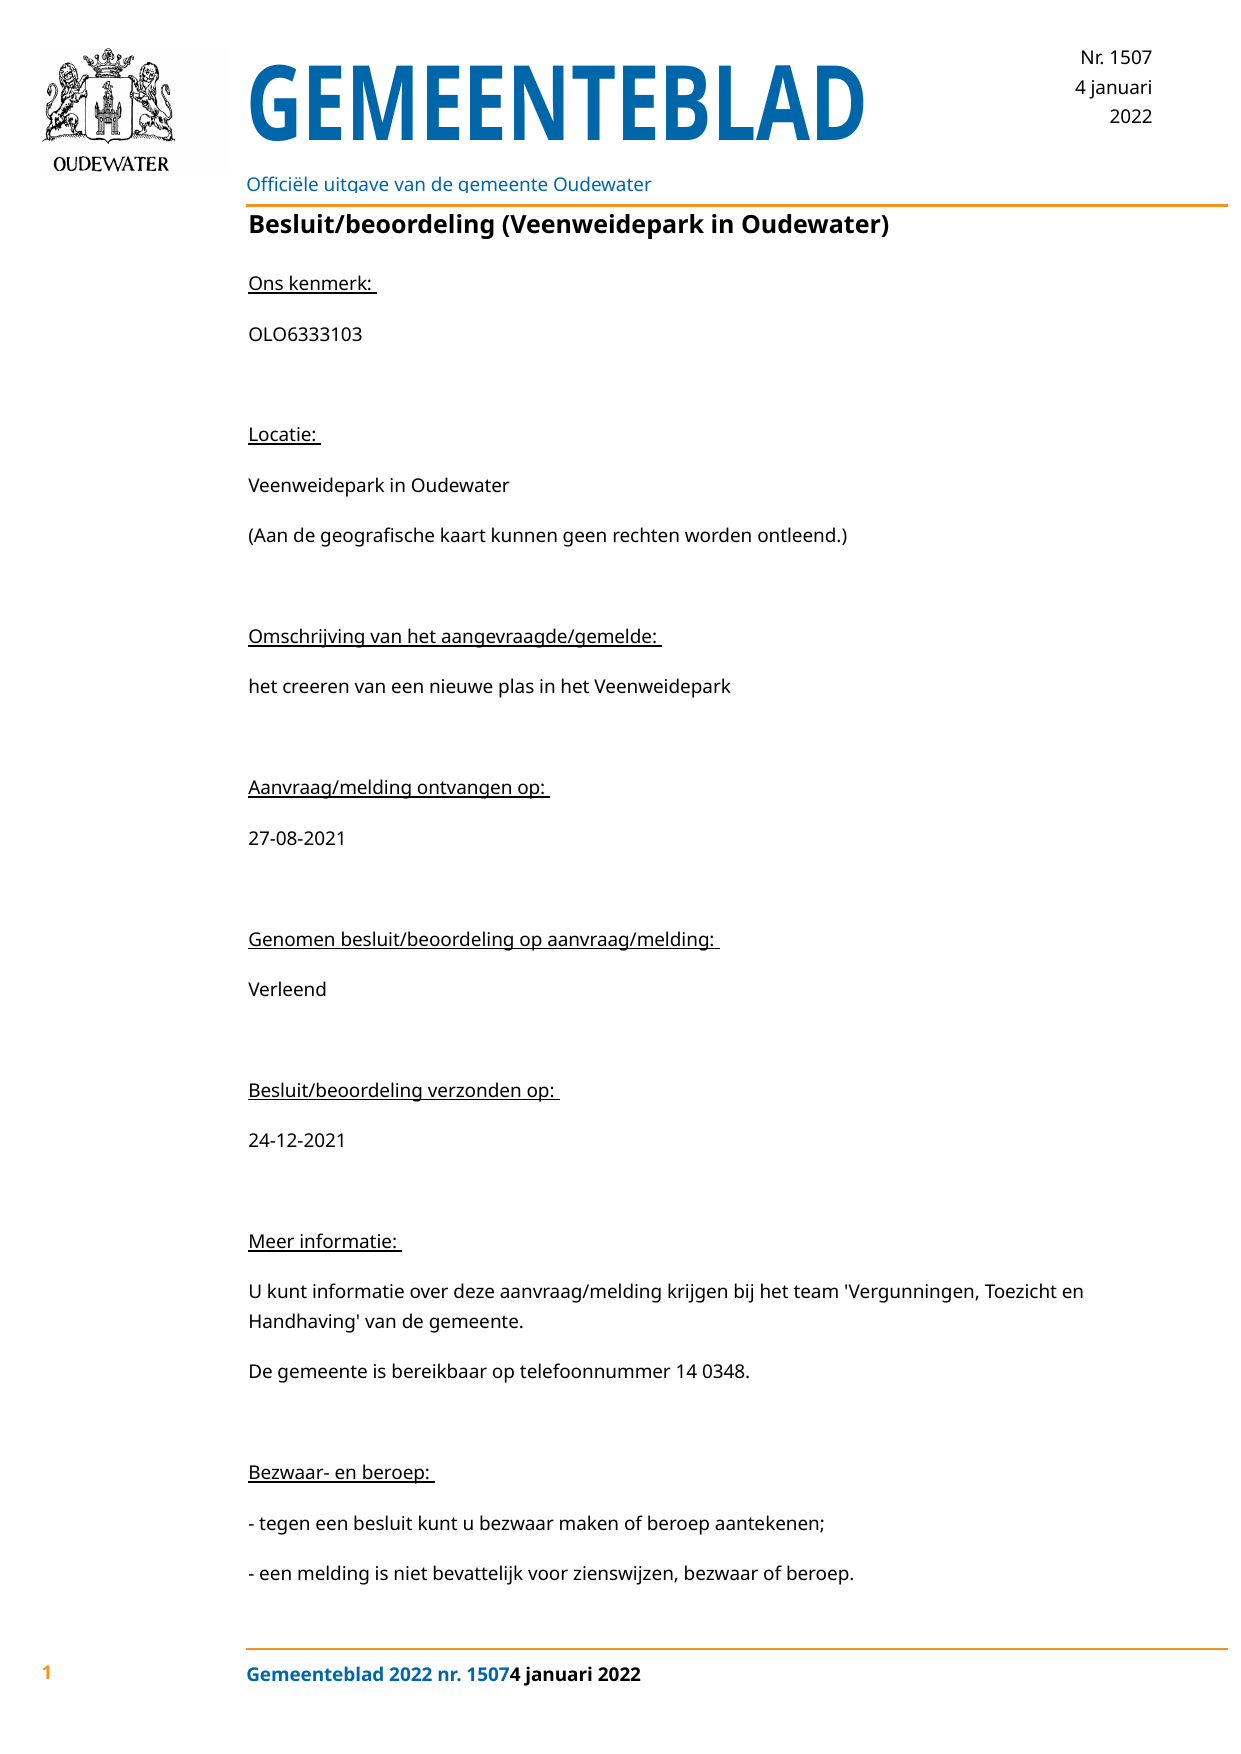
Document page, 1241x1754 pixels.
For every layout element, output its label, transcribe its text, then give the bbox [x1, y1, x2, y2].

text het creeren van een nieuwe plas in het Veenweidepark [248, 674, 1152, 699]
text 24-12-2021 [248, 1127, 1152, 1153]
text Ons kenmerk: [248, 270, 1152, 296]
text OLO6333103 [248, 321, 1152, 346]
picture [41, 47, 231, 172]
text - een melding is niet bevattelijk voor zienswijzen, bezwaar of beroep. [248, 1560, 1152, 1586]
text Genomen besluit/beoordeling op aanvraag/melding: [248, 926, 1152, 951]
text De gemeente is bereikbaar op telefoonnummer 14 0348. [248, 1359, 1152, 1384]
text - tegen een besluit kunt u bezwaar maken of beroep aantekenen; [248, 1510, 1152, 1536]
text Besluit/beoordeling (Veenweidepark in Oudewater) [248, 207, 1152, 241]
text Omschrijving van het aangevraagde/gemelde: [248, 623, 1152, 649]
text Besluit/beoordeling verzonden op: [248, 1077, 1152, 1103]
text Aanvraag/melding ontvangen op: [248, 774, 1152, 800]
text Bezwaar- en beroep: [248, 1459, 1152, 1485]
text Meer informatie: [248, 1228, 1152, 1254]
text Verleend [248, 976, 1152, 1002]
text (Aan de geografische kaart kunnen geen rechten worden ontleend.) [248, 522, 1152, 548]
text U kunt informatie over deze aanvraag/melding krijgen bij het team 'Vergunningen, Toezicht en Handhaving' van de gemeente. [248, 1279, 1152, 1334]
text Locatie: [248, 422, 1152, 447]
text Veenweidepark in Oudewater [248, 472, 1152, 498]
text 27-08-2021 [248, 825, 1152, 851]
